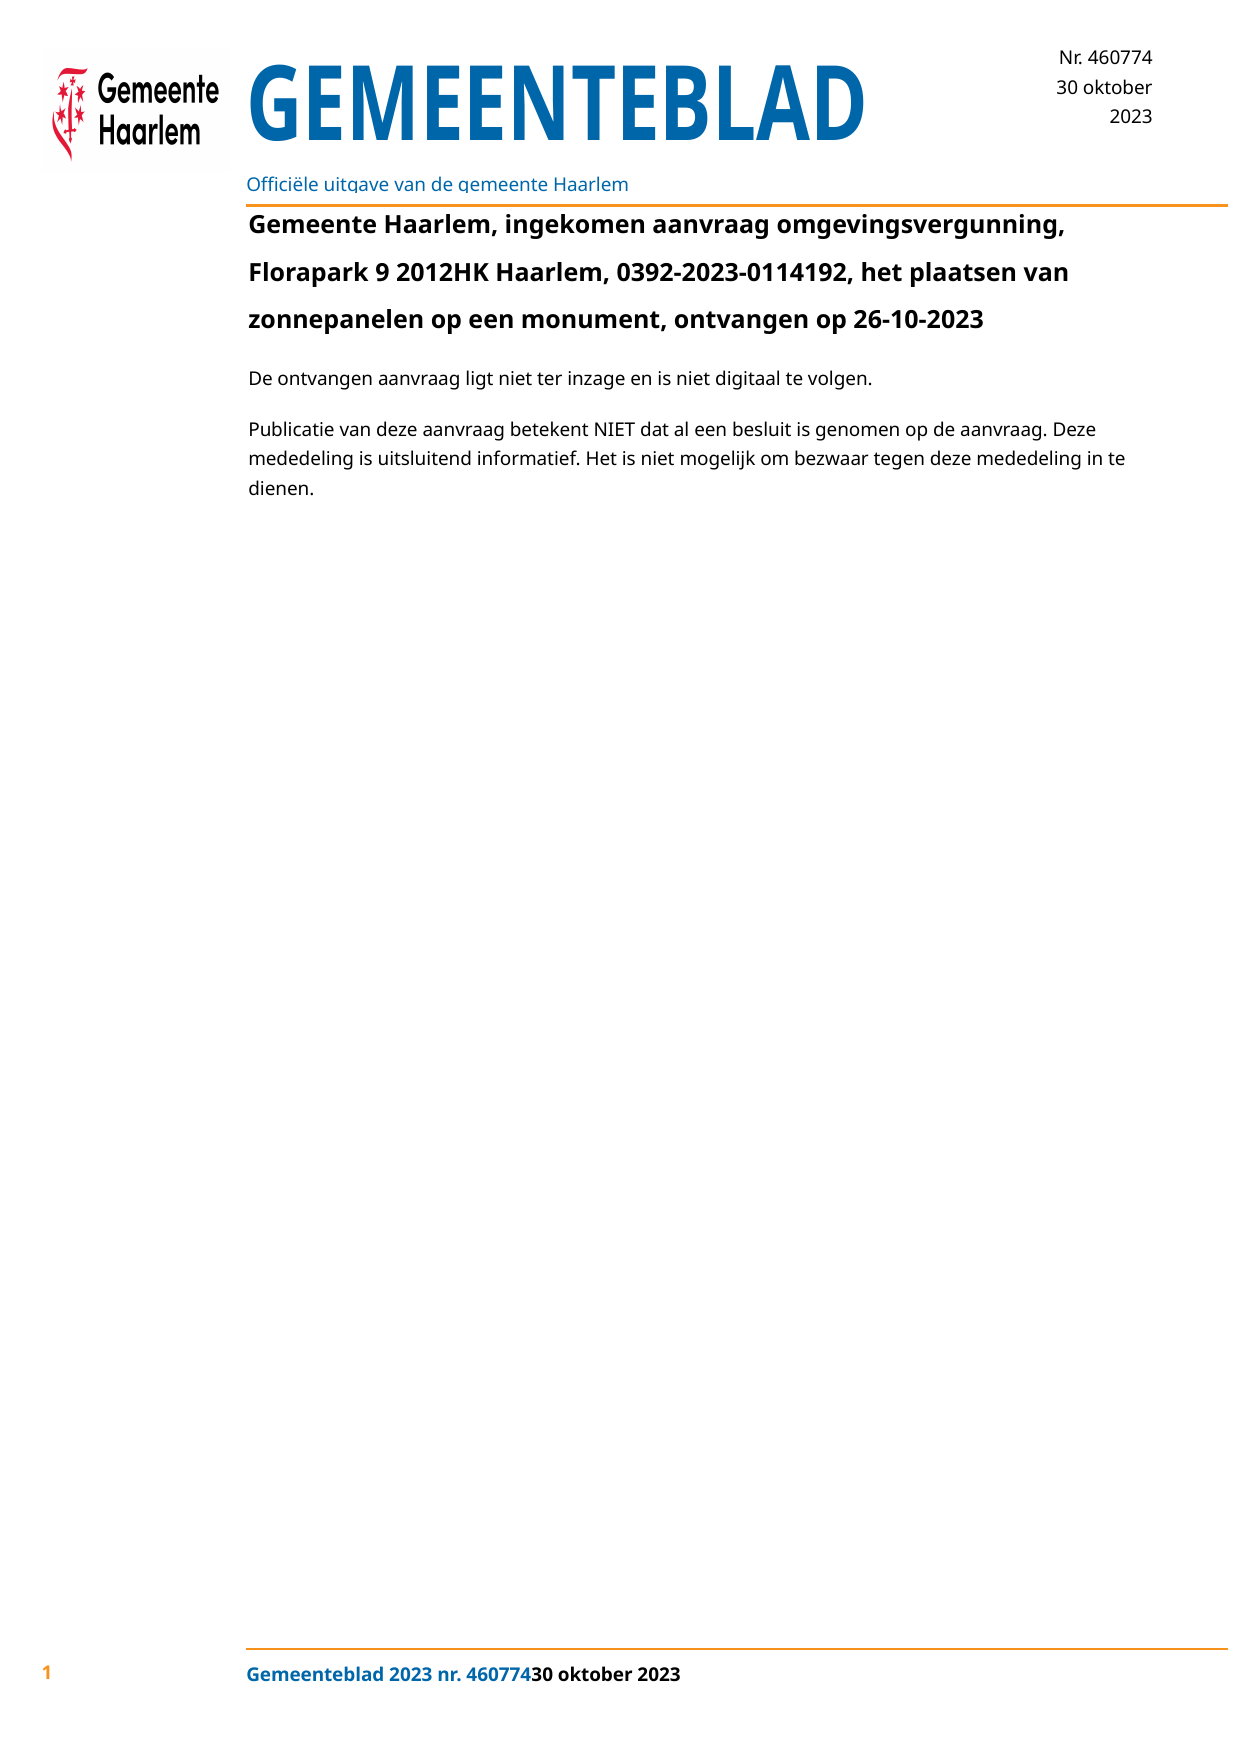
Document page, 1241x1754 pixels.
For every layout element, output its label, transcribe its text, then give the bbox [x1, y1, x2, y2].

text Publicatie van deze aanvraag betekent NIET dat al een besluit is genomen op de aanvraag. Deze mededeling is uitsluitend informatief. Het is niet mogelijk om bezwaar tegen deze mededeling in te dienen. [248, 416, 1152, 501]
picture [41, 47, 231, 172]
text Gemeente Haarlem, ingekomen aanvraag omgevingsvergunning, Florapark 9 2012HK Haarlem, 0392-2023-0114192, het plaatsen van zonnepanelen op een monument, ontvangen op 26-10-2023 [248, 207, 1152, 336]
text De ontvangen aanvraag ligt niet ter inzage en is niet digitaal te volgen. [248, 366, 1152, 391]
